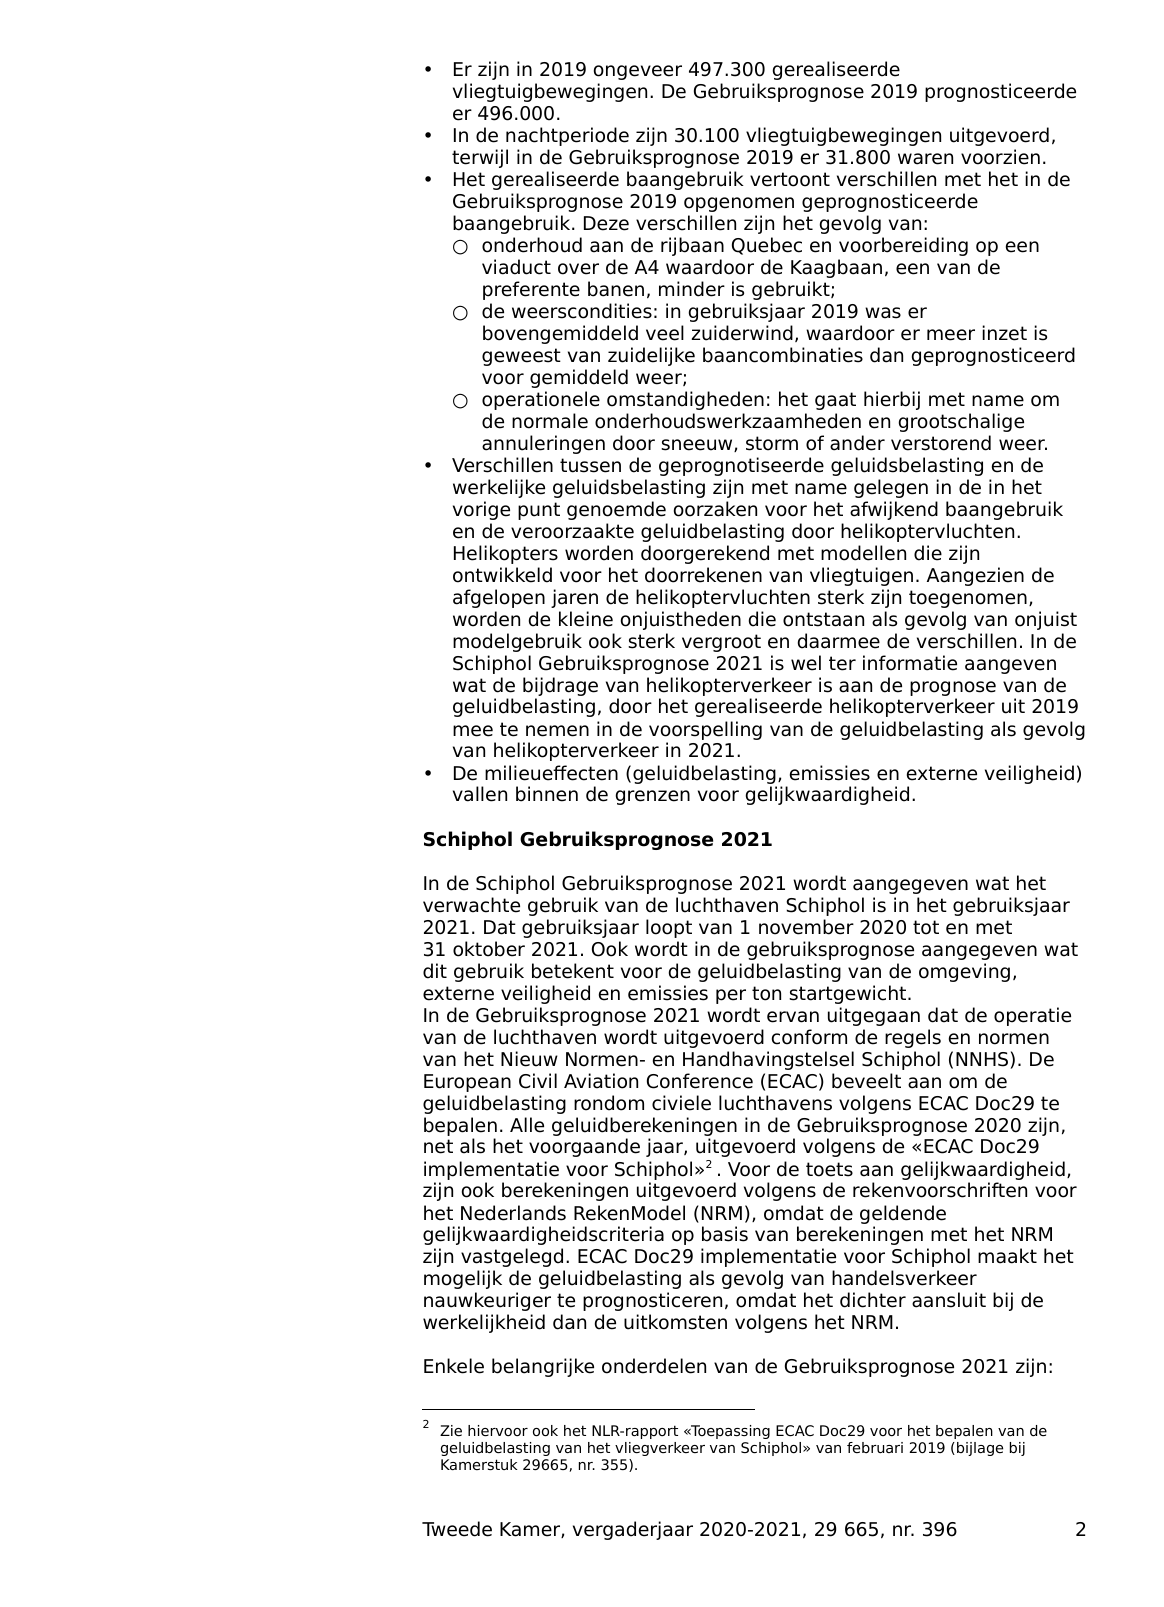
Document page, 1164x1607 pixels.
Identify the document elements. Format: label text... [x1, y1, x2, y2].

text Zie hiervoor ook het NLR-rapport «Toepassing ECAC Doc29 voor het bepalen van de geluidbelasting van het vliegverkeer van Schiphol» van februari 2019 (bijlage bij Kamerstuk 29665, nr. 355). [422, 1418, 1087, 1474]
text Enkele belangrijke onderdelen van de Gebruiksprognose 2021 zijn: [422, 1356, 1087, 1378]
subtitle Schiphol Gebruiksprognose 2021 [422, 828, 1087, 851]
text • De milieueffecten (geluidbelasting, emissies en externe veiligheid) vallen binnen de grenzen voor gelijkwaardigheid. [422, 762, 1087, 806]
text ○ operationele omstandigheden: het gaat hierbij met name om de normale onderhoudswerkzaamheden en grootschalige annuleringen door sneeuw, storm of ander verstorend weer. [452, 389, 1087, 455]
text In de Gebruiksprognose 2021 wordt ervan uitgegaan dat de operatie van de luchthaven wordt uitgevoerd conform de regels en normen van het Nieuw Normen- en Handhavingstelsel Schiphol (NNHS). De European Civil Aviation Conference (ECAC) beveelt aan om de geluidbelasting rondom civiele luchthavens volgens ECAC Doc29 te bepalen. Alle geluidberekeningen in de Gebruiksprognose 2020 zijn, net als het voorgaande jaar, uitgevoerd volgens de «ECAC Doc29 implementatie voor Schiphol». Voor de toets aan gelijkwaardigheid, zijn ook berekeningen uitgevoerd volgens de rekenvoorschriften voor het Nederlands RekenModel (NRM), omdat de geldende gelijkwaardigheidscriteria op basis van berekeningen met het NRM zijn vastgelegd. ECAC Doc29 implementatie voor Schiphol maakt het mogelijk de geluidbelasting als gevolg van handelsverkeer nauwkeuriger te prognosticeren, omdat het dichter aansluit bij de werkelijkheid dan de uitkomsten volgens het NRM. [422, 1004, 1087, 1334]
text • Het gerealiseerde baangebruik vertoont verschillen met het in de Gebruiksprognose 2019 opgenomen geprognosticeerde baangebruik. Deze verschillen zijn het gevolg van: [422, 169, 1087, 235]
text • In de nachtperiode zijn 30.100 vliegtuigbewegingen uitgevoerd, terwijl in de Gebruiksprognose 2019 er 31.800 waren voorzien. [422, 125, 1087, 169]
text • Er zijn in 2019 ongeveer 497.300 gerealiseerde vliegtuigbewegingen. De Gebruiksprognose 2019 prognosticeerde er 496.000. [422, 59, 1087, 125]
text ○ onderhoud aan de rijbaan Quebec en voorbereiding op een viaduct over de A4 waardoor de Kaagbaan, een van de preferente banen, minder is gebruikt; [452, 235, 1087, 301]
text ○ de weerscondities: in gebruiksjaar 2019 was er bovengemiddeld veel zuiderwind, waardoor er meer inzet is geweest van zuidelijke baancombinaties dan geprognosticeerd voor gemiddeld weer; [452, 301, 1087, 389]
text • Verschillen tussen de geprognotiseerde geluidsbelasting en de werkelijke geluidsbelasting zijn met name gelegen in de in het vorige punt genoemde oorzaken voor het afwijkend baangebruik en de veroorzaakte geluidbelasting door helikoptervluchten. Helikopters worden doorgerekend met modellen die zijn ontwikkeld voor het doorrekenen van vliegtuigen. Aangezien de afgelopen jaren de helikoptervluchten sterk zijn toegenomen, worden de kleine onjuistheden die ontstaan als gevolg van onjuist modelgebruik ook sterk vergroot en daarmee de verschillen. In de Schiphol Gebruiksprognose 2021 is wel ter informatie aangeven wat de bijdrage van helikopterverkeer is aan de prognose van de geluidbelasting, door het gerealiseerde helikopterverkeer uit 2019 mee te nemen in de voorspelling van de geluidbelasting als gevolg van helikopterverkeer in 2021. [422, 455, 1087, 762]
text In de Schiphol Gebruiksprognose 2021 wordt aangegeven wat het verwachte gebruik van de luchthaven Schiphol is in het gebruiksjaar 2021. Dat gebruiksjaar loopt van 1 november 2020 tot en met 31 oktober 2021. Ook wordt in de gebruiksprognose aangegeven wat dit gebruik betekent voor de geluidbelasting van de omgeving, externe veiligheid en emissies per ton startgewicht. [422, 873, 1087, 1004]
